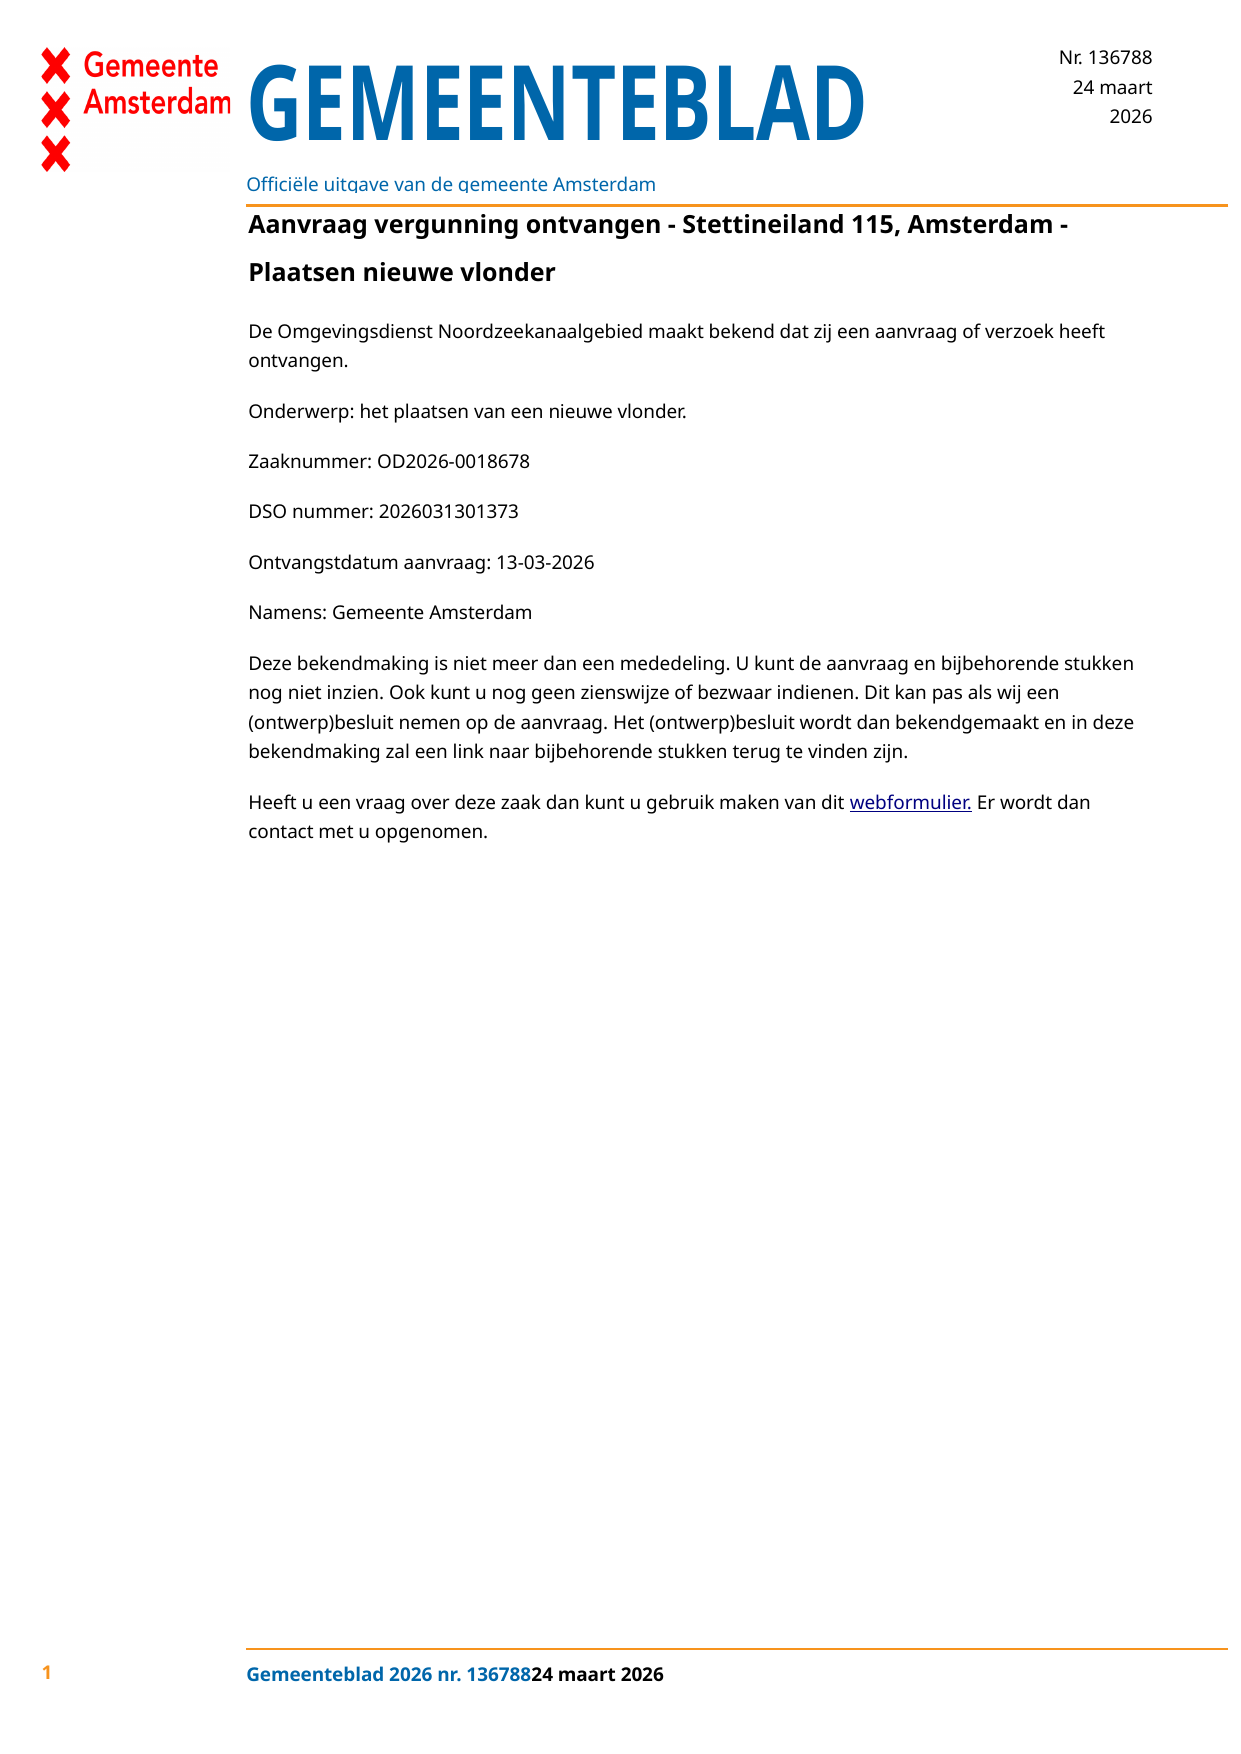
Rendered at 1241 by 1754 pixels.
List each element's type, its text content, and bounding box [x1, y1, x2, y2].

text De Omgevingsdienst Noordzeekanaalgebied maakt bekend dat zij een aanvraag of verzoek heeft ontvangen. [248, 318, 1152, 373]
text Zaaknummer: OD2026-0018678 [248, 448, 1152, 474]
text Ontvangstdatum aanvraag: 13-03-2026 [248, 549, 1152, 575]
text Aanvraag vergunning ontvangen - Stettineiland 115, Amsterdam - Plaatsen nieuwe vlonder [248, 207, 1152, 288]
text Onderwerp: het plaatsen van een nieuwe vlonder. [248, 398, 1152, 424]
text Deze bekendmaking is niet meer dan een mededeling. U kunt de aanvraag en bijbehorende stukken nog niet inzien. Ook kunt u nog geen zienswijze of bezwaar indienen. Dit kan pas als wij een (ontwerp)besluit nemen op de aanvraag. Het (ontwerp)besluit wordt dan bekendgemaakt en in deze bekendmaking zal een link naar bijbehorende stukken terug te vinden zijn. [248, 650, 1152, 764]
text Heeft u een vraag over deze zaak dan kunt u gebruik maken van dit webformulier. Er wordt dan contact met u opgenomen. [248, 789, 1152, 844]
text DSO nummer: 2026031301373 [248, 499, 1152, 524]
text Namens: Gemeente Amsterdam [248, 599, 1152, 625]
picture [41, 47, 231, 172]
